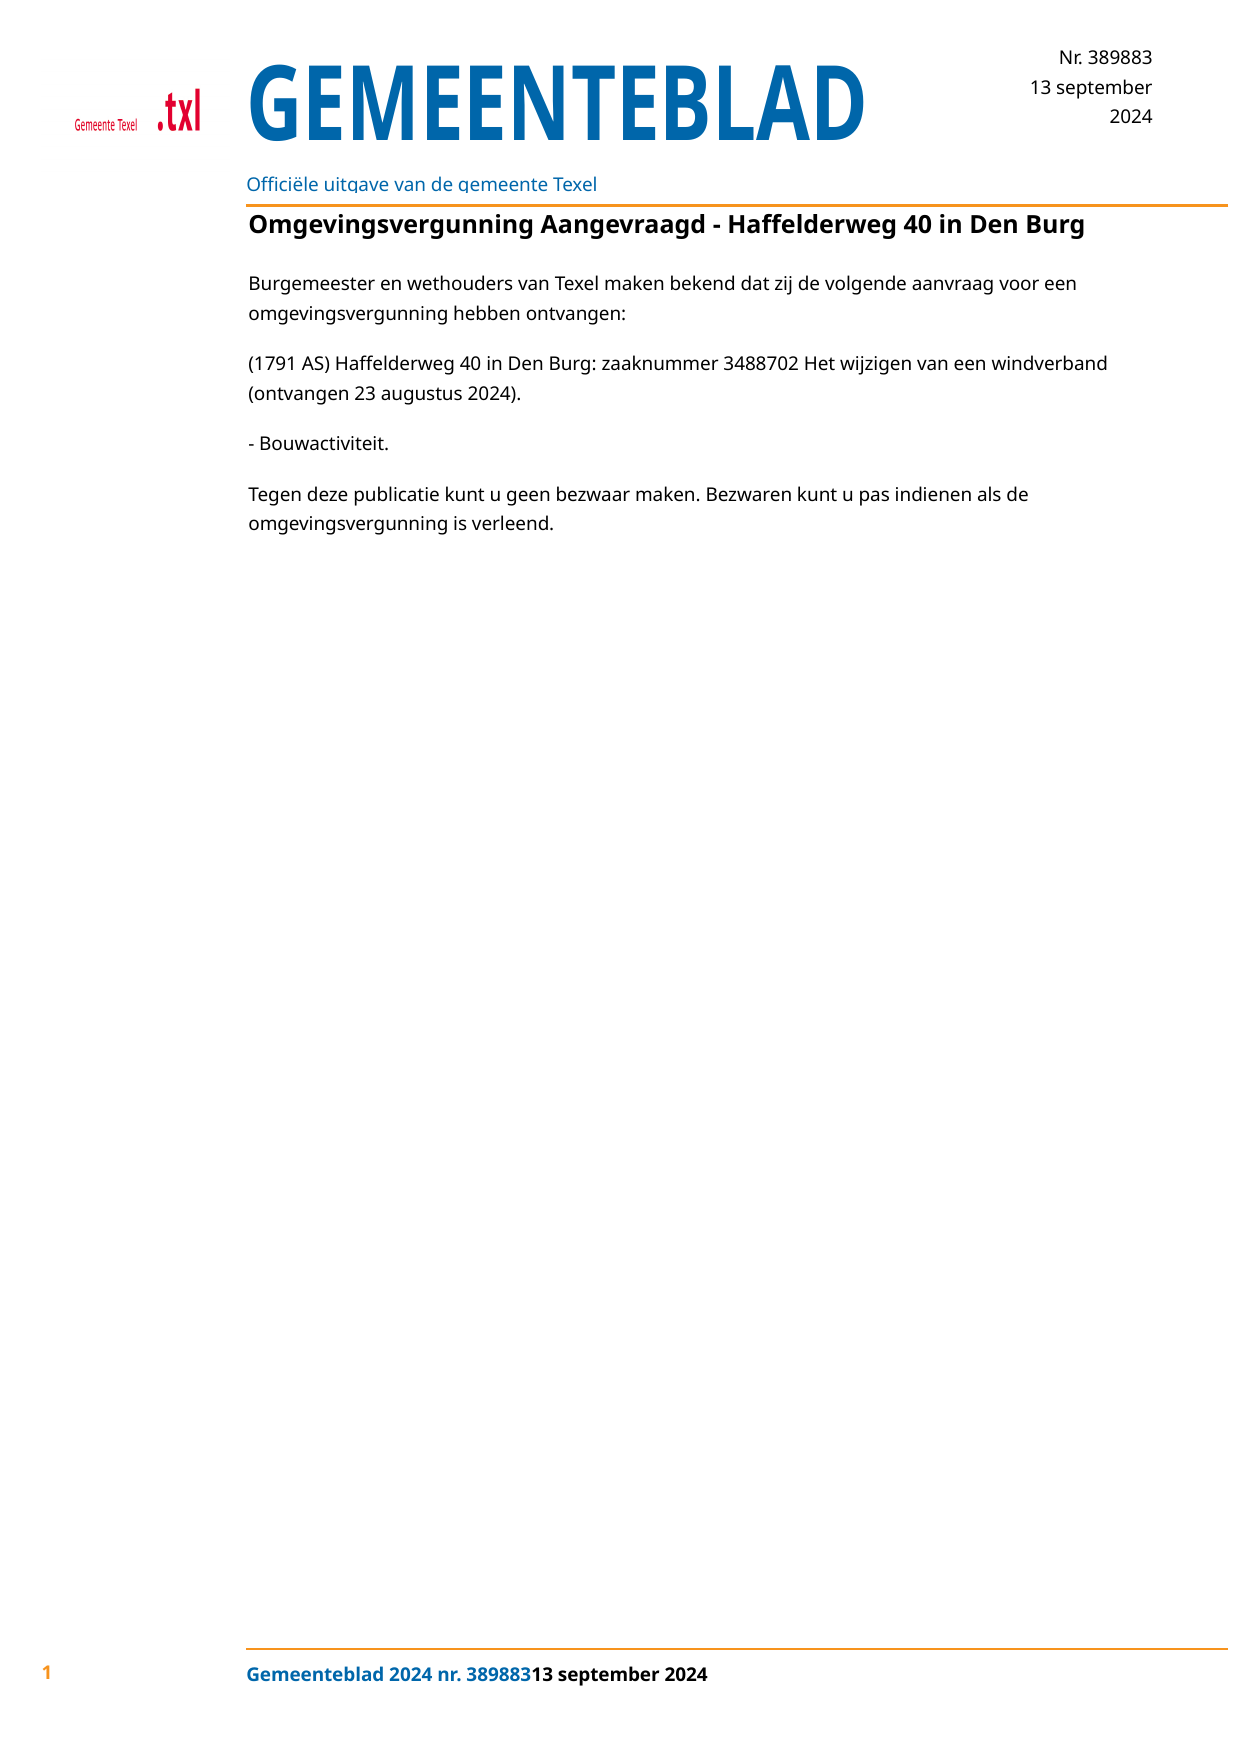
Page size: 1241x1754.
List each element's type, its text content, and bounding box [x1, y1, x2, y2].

text - Bouwactiviteit. [248, 430, 1152, 456]
text Burgemeester en wethouders van Texel maken bekend dat zij de volgende aanvraag voor een omgevingsvergunning hebben ontvangen: [248, 270, 1152, 326]
text Omgevingsvergunning Aangevraagd - Haffelderweg 40 in Den Burg [248, 207, 1152, 241]
text (1791 AS) Haffelderweg 40 in Den Burg: zaaknummer 3488702 Het wijzigen van een windverband (ontvangen 23 augustus 2024). [248, 350, 1152, 406]
text Tegen deze publicatie kunt u geen bezwaar maken. Bezwaren kunt u pas indienen als de omgevingsvergunning is verleend. [248, 481, 1152, 536]
picture [41, 47, 231, 172]
